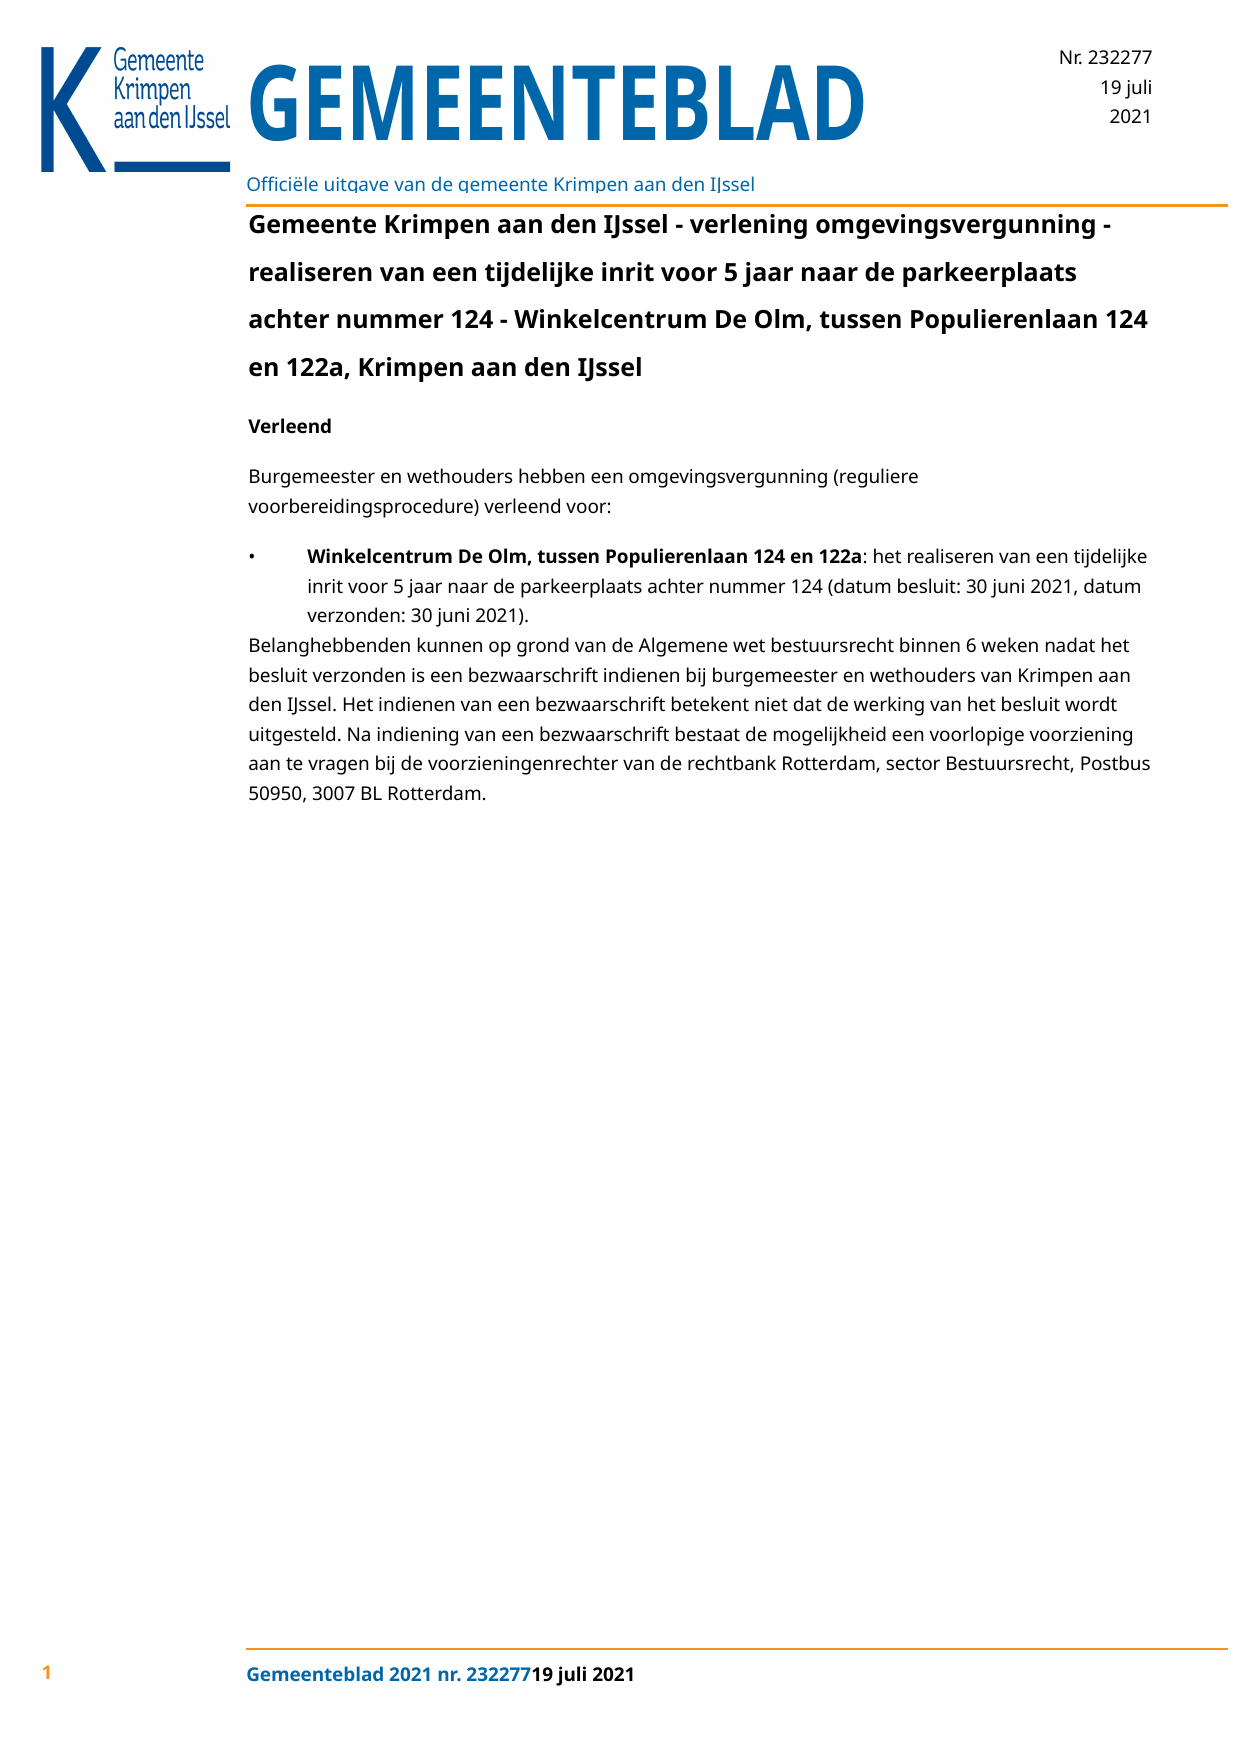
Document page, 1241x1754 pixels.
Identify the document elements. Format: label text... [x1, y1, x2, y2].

picture [41, 47, 231, 172]
text Burgemeester en wethouders hebben een omgevingsvergunning (reguliere voorbereidingsprocedure) verleend voor: [248, 463, 1152, 519]
text Gemeente Krimpen aan den IJssel - verlening omgevingsvergunning - realiseren van een tijdelijke inrit voor 5 jaar naar de parkeerplaats achter nummer 124 - Winkelcentrum De Olm, tussen Populierenlaan 124 en 122a, Krimpen aan den IJssel [248, 207, 1152, 384]
list Winkelcentrum De Olm, tussen Populierenlaan 124 en 122a: het realiseren van een tijdelijke inrit voor 5 jaar naar de parkeerplaats achter nummer 124 (datum besluit: 30 juni 2021, datum verzonden: 30 juni 2021). [248, 543, 1152, 628]
text Belanghebbenden kunnen op grond van de Algemene wet bestuursrecht binnen 6 weken nadat het besluit verzonden is een bezwaarschrift indienen bij burgemeester en wethouders van Krimpen aan den IJssel. Het indienen van een bezwaarschrift betekent niet dat de werking van het besluit wordt uitgesteld. Na indiening van een bezwaarschrift bestaat de mogelijkheid een voorlopige voorziening aan te vragen bij de voorzieningenrechter van de rechtbank Rotterdam, sector Bestuursrecht, Postbus 50950, 3007 BL Rotterdam. [248, 632, 1152, 806]
text Verleend [248, 413, 1152, 439]
